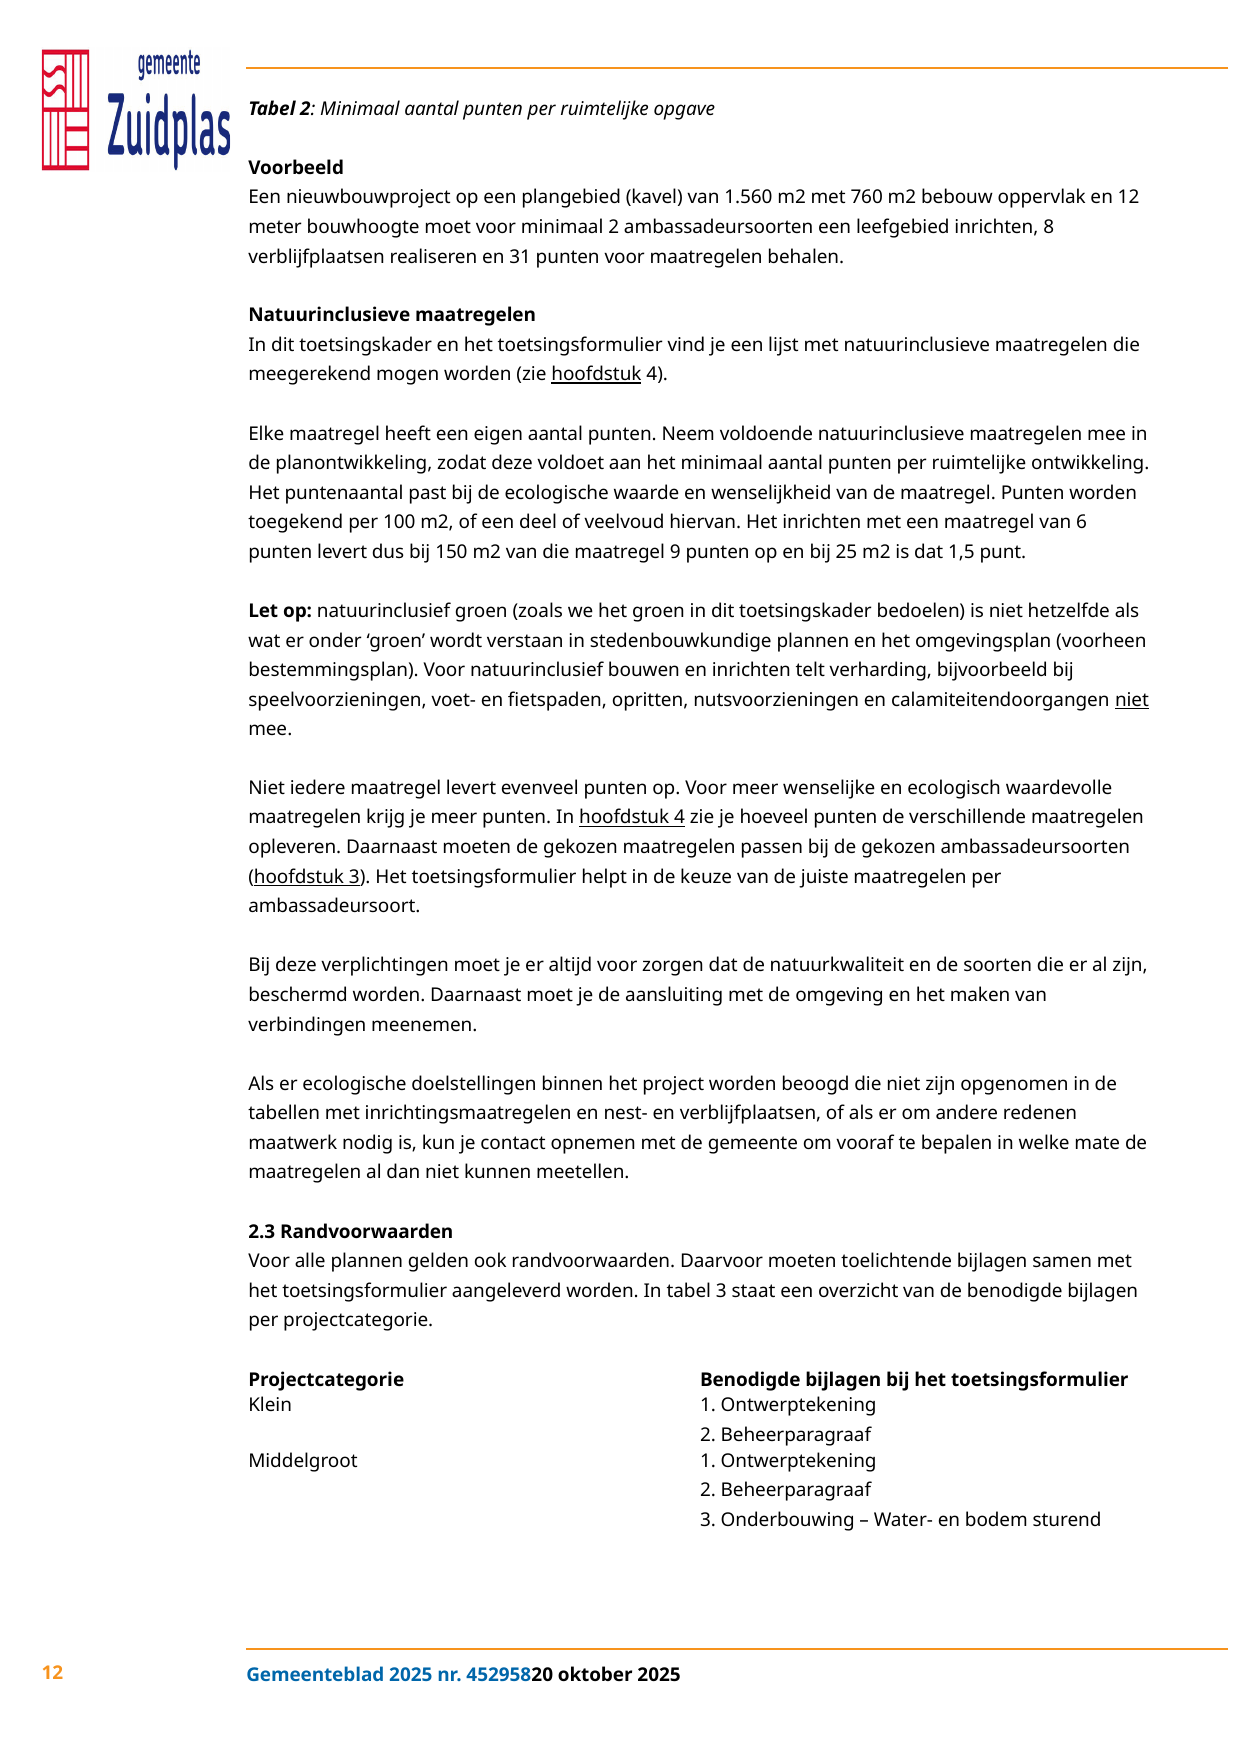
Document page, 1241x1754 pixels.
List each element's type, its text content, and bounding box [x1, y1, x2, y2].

text Tabel 2: Minimaal aantal punten per ruimtelijke opgave [248, 95, 1152, 121]
table_header Let op: natuurinclusief groen (zoals we het groen in dit toetsingskader bedoelen) is niet hetzelfde als wat er onder ‘groen’ wordt verstaan in stedenbouwkundige plannen en het omgevingsplan (voorheen bestemmingsplan). Voor natuurinclusief bouwen en inrichten telt verharding, bijvoorbeeld bij speelvoorzieningen, voet- en fietspaden, opritten, nutsvoorzieningen en calamiteitendoorgangen niet mee. [248, 597, 1152, 741]
text Als er ecologische doelstellingen binnen het project worden beoogd die niet zijn opgenomen in de tabellen met inrichtingsmaatregelen en nest- en verblijfplaatsen, of als er om andere redenen maatwerk nodig is, kun je contact opnemen met de gemeente om vooraf te bepalen in welke mate de maatregelen al dan niet kunnen meetellen. [248, 1070, 1152, 1184]
table_header Benodigde bijlagen bij het toetsingsformulier [700, 1366, 1152, 1392]
picture [41, 47, 231, 172]
table_cell 1. Ontwerptekening 2. Beheerparagraaf [700, 1392, 1152, 1447]
table_cell Klein [248, 1392, 700, 1447]
text 2.3 Randvoorwaarden [248, 1218, 1152, 1244]
table_cell Middelgroot [248, 1447, 700, 1532]
table_header Voorbeeld Een nieuwbouwproject op een plangebied (kavel) van 1.560 m2 met 760 m2 bebouw oppervlak en 12 meter bouwhoogte moet voor minimaal 2 ambassadeursoorten een leefgebied inrichten, 8 verblijfplaatsen realiseren en 31 punten voor maatregelen behalen. [248, 154, 1152, 268]
text In dit toetsingskader en het toetsingsformulier vind je een lijst met natuurinclusieve maatregelen die meegerekend mogen worden (zie hoofdstuk 4). [248, 331, 1152, 386]
text Voor alle plannen gelden ook randvoorwaarden. Daarvoor moeten toelichtende bijlagen samen met het toetsingsformulier aangeleverd worden. In tabel 3 staat een overzicht van de benodigde bijlagen per projectcategorie. [248, 1247, 1152, 1332]
text Natuurinclusieve maatregelen [248, 301, 1152, 327]
text Niet iedere maatregel levert evenveel punten op. Voor meer wenselijke en ecologisch waardevolle maatregelen krijg je meer punten. In hoofdstuk 4 zie je hoeveel punten de verschillende maatregelen opleveren. Daarnaast moeten de gekozen maatregelen passen bij de gekozen ambassadeursoorten (hoofdstuk 3). Het toetsingsformulier helpt in de keuze van de juiste maatregelen per ambassadeursoort. [248, 774, 1152, 918]
table_cell 1. Ontwerptekening 2. Beheerparagraaf 3. Onderbouwing – Water- en bodem sturend [700, 1447, 1152, 1532]
table_header Projectcategorie [248, 1366, 700, 1392]
text Elke maatregel heeft een eigen aantal punten. Neem voldoende natuurinclusieve maatregelen mee in de planontwikkeling, zodat deze voldoet aan het minimaal aantal punten per ruimtelijke ontwikkeling. Het puntenaantal past bij de ecologische waarde en wenselijkheid van de maatregel. Punten worden toegekend per 100 m2, of een deel of veelvoud hiervan. Het inrichten met een maatregel van 6 punten levert dus bij 150 m2 van die maatregel 9 punten op en bij 25 m2 is dat 1,5 punt. [248, 420, 1152, 564]
text Bij deze verplichtingen moet je er altijd voor zorgen dat de natuurkwaliteit en de soorten die er al zijn, beschermd worden. Daarnaast moet je de aansluiting met de omgeving en het maken van verbindingen meenemen. [248, 952, 1152, 1037]
